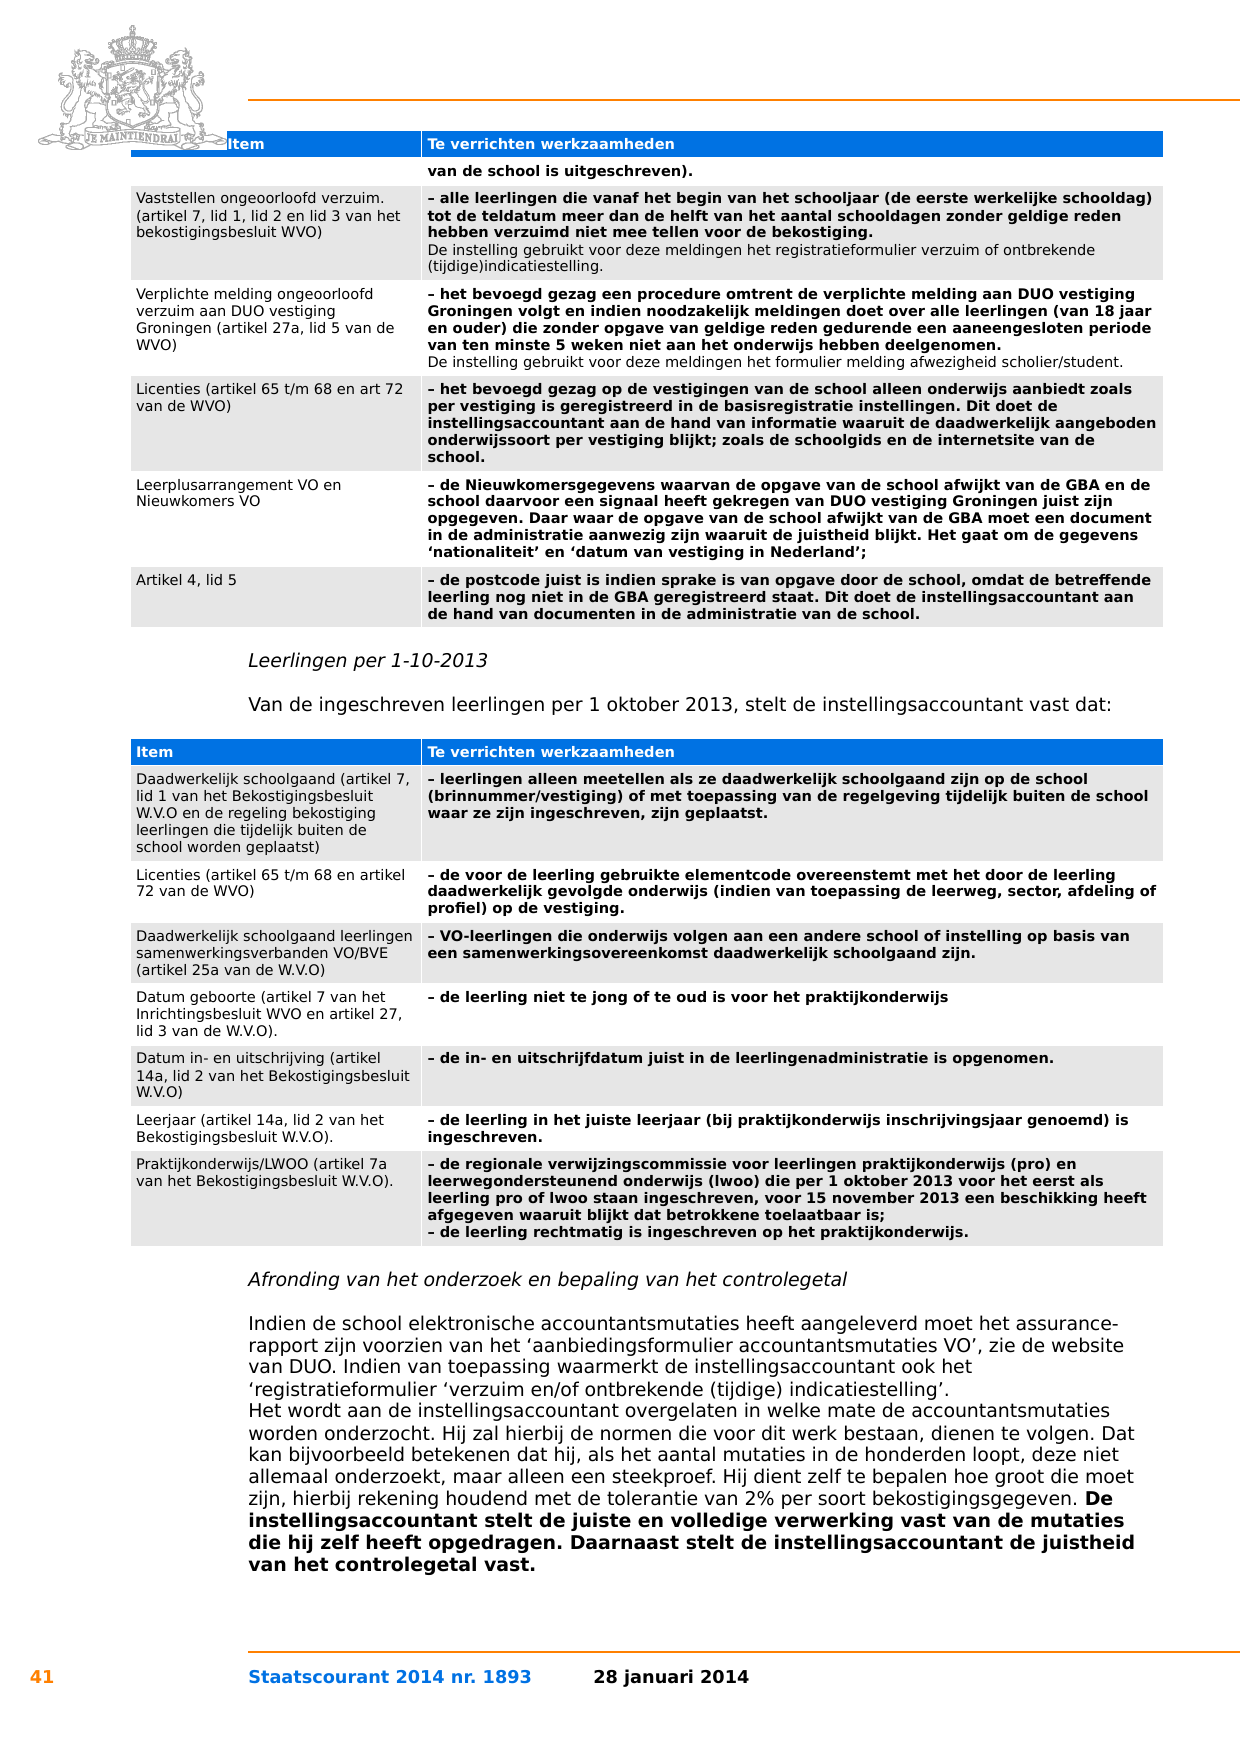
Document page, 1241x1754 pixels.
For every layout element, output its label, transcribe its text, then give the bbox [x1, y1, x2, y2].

table_cell Daadwerkelijk schoolgaand (artikel 7, lid 1 van het Bekostigingsbesluit W.V.O en de regeling bekostiging leerlingen die tijdelijk buiten de school worden geplaatst) [131, 766, 421, 861]
table_cell Datum geboorte (artikel 7 van het Inrichtingsbesluit WVO en artikel 27, lid 3 van de W.V.O). [131, 984, 421, 1045]
table_cell [131, 158, 421, 185]
text Het wordt aan de instellingsaccountant overgelaten in welke mate de accountantsmutaties worden onderzocht. Hij zal hierbij de normen die voor dit werk bestaan, dienen te volgen. Dat kan bijvoorbeeld betekenen dat hij, als het aantal mutaties in de honderden loopt, deze niet allemaal onderzoekt, maar alleen een steekproef. Hij dient zelf te bepalen hoe groot die moet zijn, hierbij rekening houdend met de tolerantie van 2% per soort bekostigingsgegeven. De instellingsaccountant stelt de juiste en volledige verwerking vast van de mutaties die hij zelf heeft opgedragen. Daarnaast stelt de instellingsaccountant de juistheid van het controlegetal vast. [248, 1400, 1163, 1576]
subtitle Leerlingen per 1-10-2013 [248, 650, 1163, 672]
table_cell Verplichte melding ongeoorloofd verzuim aan DUO vestiging Groningen (artikel 27a, lid 5 van de WVO) [131, 281, 421, 375]
table_cell – de leerling niet te jong of te oud is voor het praktijkonderwijs [422, 984, 1163, 1045]
text Van de ingeschreven leerlingen per 1 oktober 2013, stelt de instellingsaccountant vast dat: [248, 694, 1163, 716]
table_cell Licenties (artikel 65 t/m 68 en artikel 72 van de WVO) [131, 862, 421, 922]
table_cell – VO-leerlingen die onderwijs volgen aan een andere school of instelling op basis van een samenwerkingsovereenkomst daadwerkelijk schoolgaand zijn. [422, 923, 1163, 983]
table_cell – de voor de leerling gebruikte elementcode overeenstemt met het door de leerling daadwerkelijk gevolgde onderwijs (indien van toepassing de leerweg, sector, afdeling of profiel) op de vestiging. [422, 862, 1163, 922]
table_cell Daadwerkelijk schoolgaand leerlingen samenwerkingsverbanden VO/BVE (artikel 25a van de W.V.O) [131, 923, 421, 983]
table_cell – het bevoegd gezag een procedure omtrent de verplichte melding aan DUO vestiging Groningen volgt en indien noodzakelijk meldingen doet over alle leerlingen (van 18 jaar en ouder) die zonder opgave van geldige reden gedurende een aaneengesloten periode van ten minste 5 weken niet aan het onderwijs hebben deelgenomen. De instelling gebruikt voor deze meldingen het formulier melding afwezigheid scholier/student. [422, 281, 1163, 375]
table_cell Praktijkonderwijs/LWOO (artikel 7a van het Bekostigingsbesluit W.V.O). [131, 1151, 421, 1246]
table_header Te verrichten werkzaamheden [422, 739, 1163, 765]
table_cell – de in- en uitschrijfdatum juist in de leerlingenadministratie is opgenomen. [422, 1046, 1163, 1106]
table_cell Licenties (artikel 65 t/m 68 en art 72 van de WVO) [131, 376, 421, 471]
table_cell Leerjaar (artikel 14a, lid 2 van het Bekostigingsbesluit W.V.O). [131, 1107, 421, 1150]
table_cell Leerplusarrangement VO en Nieuwkomers VO [131, 472, 421, 566]
table_cell Artikel 4, lid 5 [131, 567, 421, 627]
table_cell Vaststellen ongeoorloofd verzuim. (artikel 7, lid 1, lid 2 en lid 3 van het bekostigingsbesluit WVO) [131, 186, 421, 280]
picture [38, 25, 227, 150]
table_cell – de Nieuwkomersgegevens waarvan de opgave van de school afwijkt van de GBA en de school daarvoor een signaal heeft gekregen van DUO vestiging Groningen juist zijn opgegeven. Daar waar de opgave van de school afwijkt van de GBA moet een document in de administratie aanwezig zijn waaruit de juistheid blijkt. Het gaat om de gegevens ‘nationaliteit’ en ‘datum van vestiging in Nederland’; [422, 472, 1163, 566]
table_cell – leerlingen alleen meetellen als ze daadwerkelijk schoolgaand zijn op de school (brinnummer/vestiging) of met toepassing van de regelgeving tijdelijk buiten de school waar ze zijn ingeschreven, zijn geplaatst. [422, 766, 1163, 861]
table_cell – het bevoegd gezag op de vestigingen van de school alleen onderwijs aanbiedt zoals per vestiging is geregistreerd in de basisregistratie instellingen. Dit doet de instellingsaccountant aan de hand van informatie waaruit de daadwerkelijk aangeboden onderwijssoort per vestiging blijkt; zoals de schoolgids en de internetsite van de school. [422, 376, 1163, 471]
subtitle Afronding van het onderzoek en bepaling van het controlegetal [248, 1269, 1163, 1291]
table_cell van de school is uitgeschreven). [422, 158, 1163, 185]
table_header Item [131, 131, 421, 157]
table_header Te verrichten werkzaamheden [422, 131, 1163, 157]
text Indien de school elektronische accountantsmutaties heeft aangeleverd moet het assurance-rapport zijn voorzien van het ‘aanbiedingsformulier accountantsmutaties VO’, zie de website van DUO. Indien van toepassing waarmerkt de instellingsaccountant ook het ‘registratieformulier ‘verzuim en/of ontbrekende (tijdige) indicatiestelling’. [248, 1312, 1163, 1400]
table_cell – de leerling in het juiste leerjaar (bij praktijkonderwijs inschrijvingsjaar genoemd) is ingeschreven. [422, 1107, 1163, 1150]
table_cell Datum in- en uitschrijving (artikel 14a, lid 2 van het Bekostigingsbesluit W.V.O) [131, 1046, 421, 1106]
table_cell – de postcode juist is indien sprake is van opgave door de school, omdat de betreffende leerling nog niet in de GBA geregistreerd staat. Dit doet de instellingsaccountant aan de hand van documenten in de administratie van de school. [422, 567, 1163, 627]
table_header Item [131, 739, 421, 765]
table_cell – de regionale verwijzingscommissie voor leerlingen praktijkonderwijs (pro) en leerwegondersteunend onderwijs (lwoo) die per 1 oktober 2013 voor het eerst als leerling pro of lwoo staan ingeschreven, voor 15 november 2013 een beschikking heeft afgegeven waaruit blijkt dat betrokkene toelaatbaar is; – de leerling rechtmatig is ingeschreven op het praktijkonderwijs. [422, 1151, 1163, 1246]
table_cell – alle leerlingen die vanaf het begin van het schooljaar (de eerste werkelijke schooldag) tot de teldatum meer dan de helft van het aantal schooldagen zonder geldige reden hebben verzuimd niet mee tellen voor de bekostiging. De instelling gebruikt voor deze meldingen het registratieformulier verzuim of ontbrekende (tijdige)indicatiestelling. [422, 186, 1163, 280]
